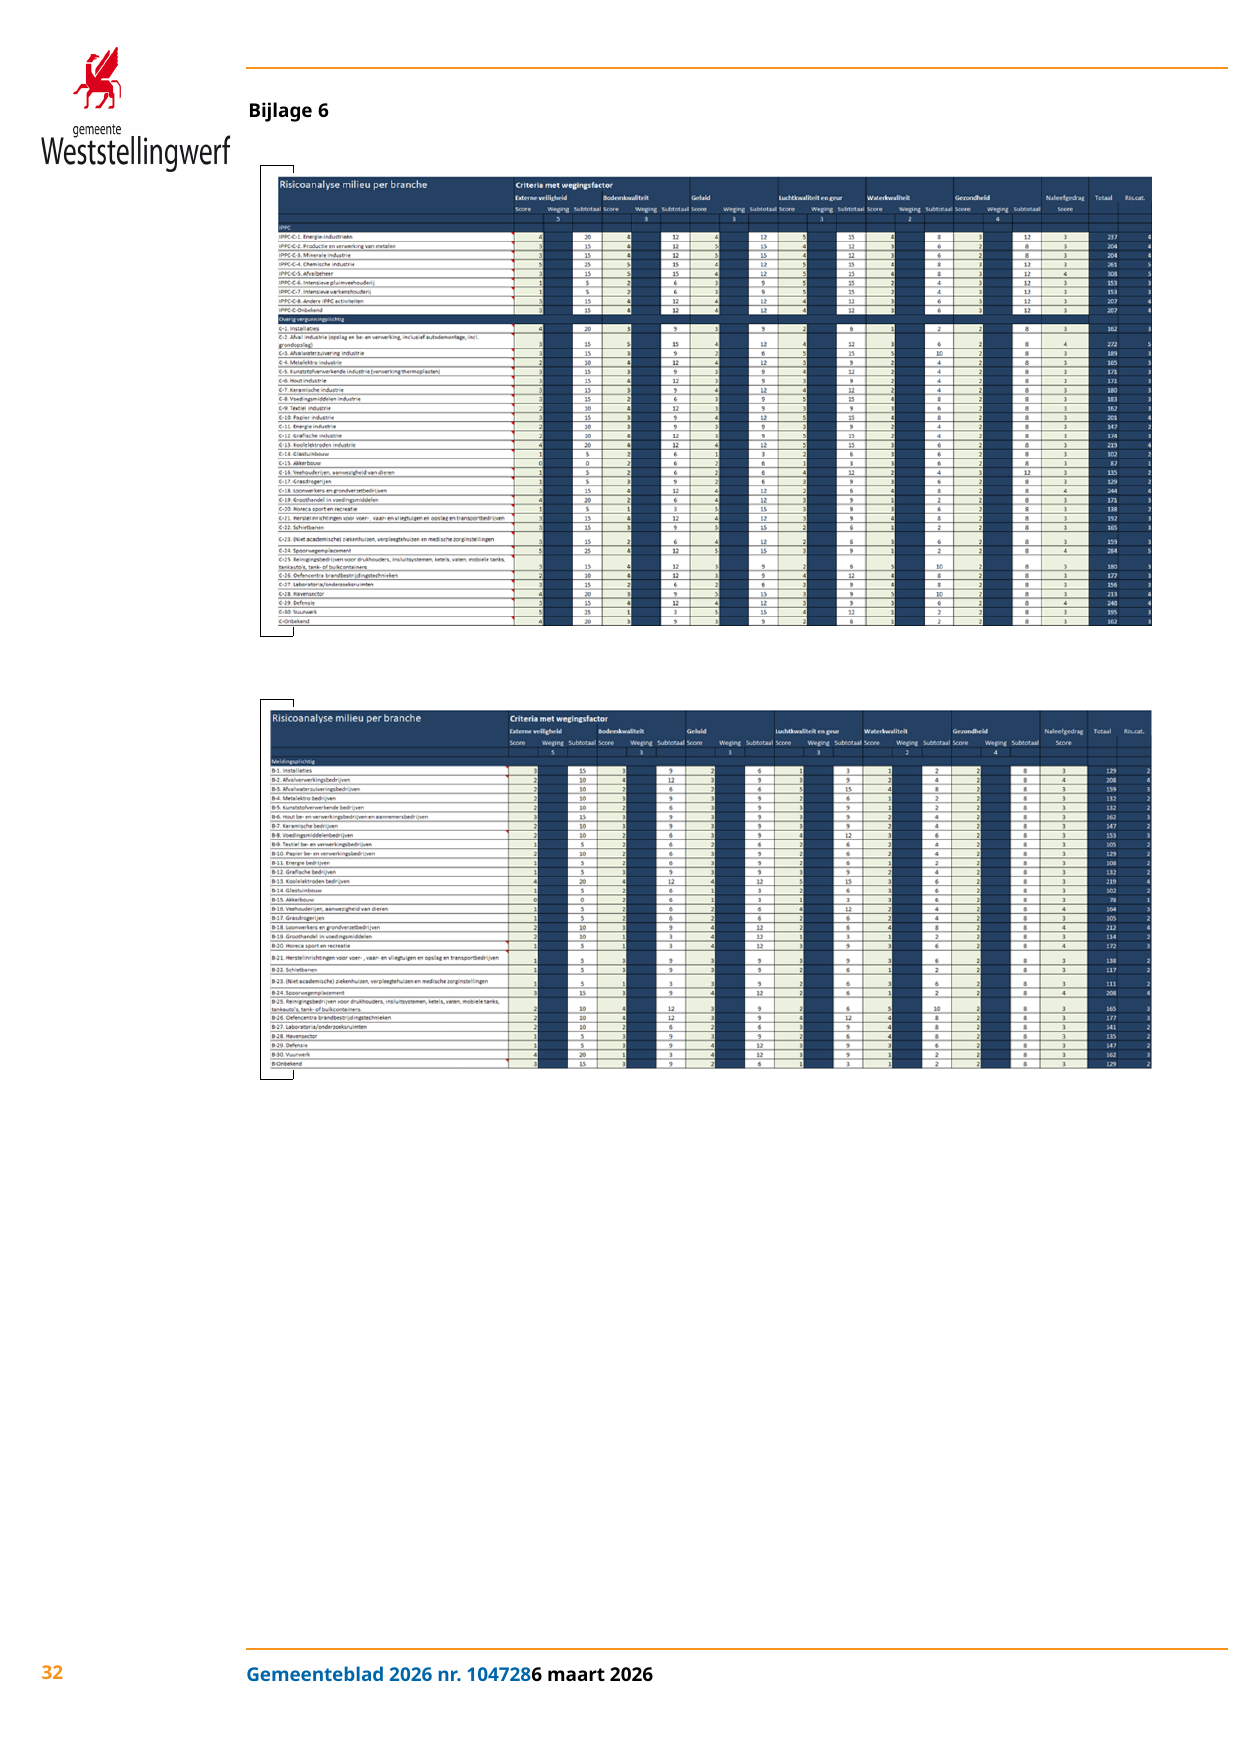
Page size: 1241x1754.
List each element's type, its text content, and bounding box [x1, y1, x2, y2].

text Bijlage 6 [248, 95, 1152, 123]
picture [268, 707, 1155, 1070]
picture [41, 47, 231, 172]
picture [268, 173, 1155, 627]
